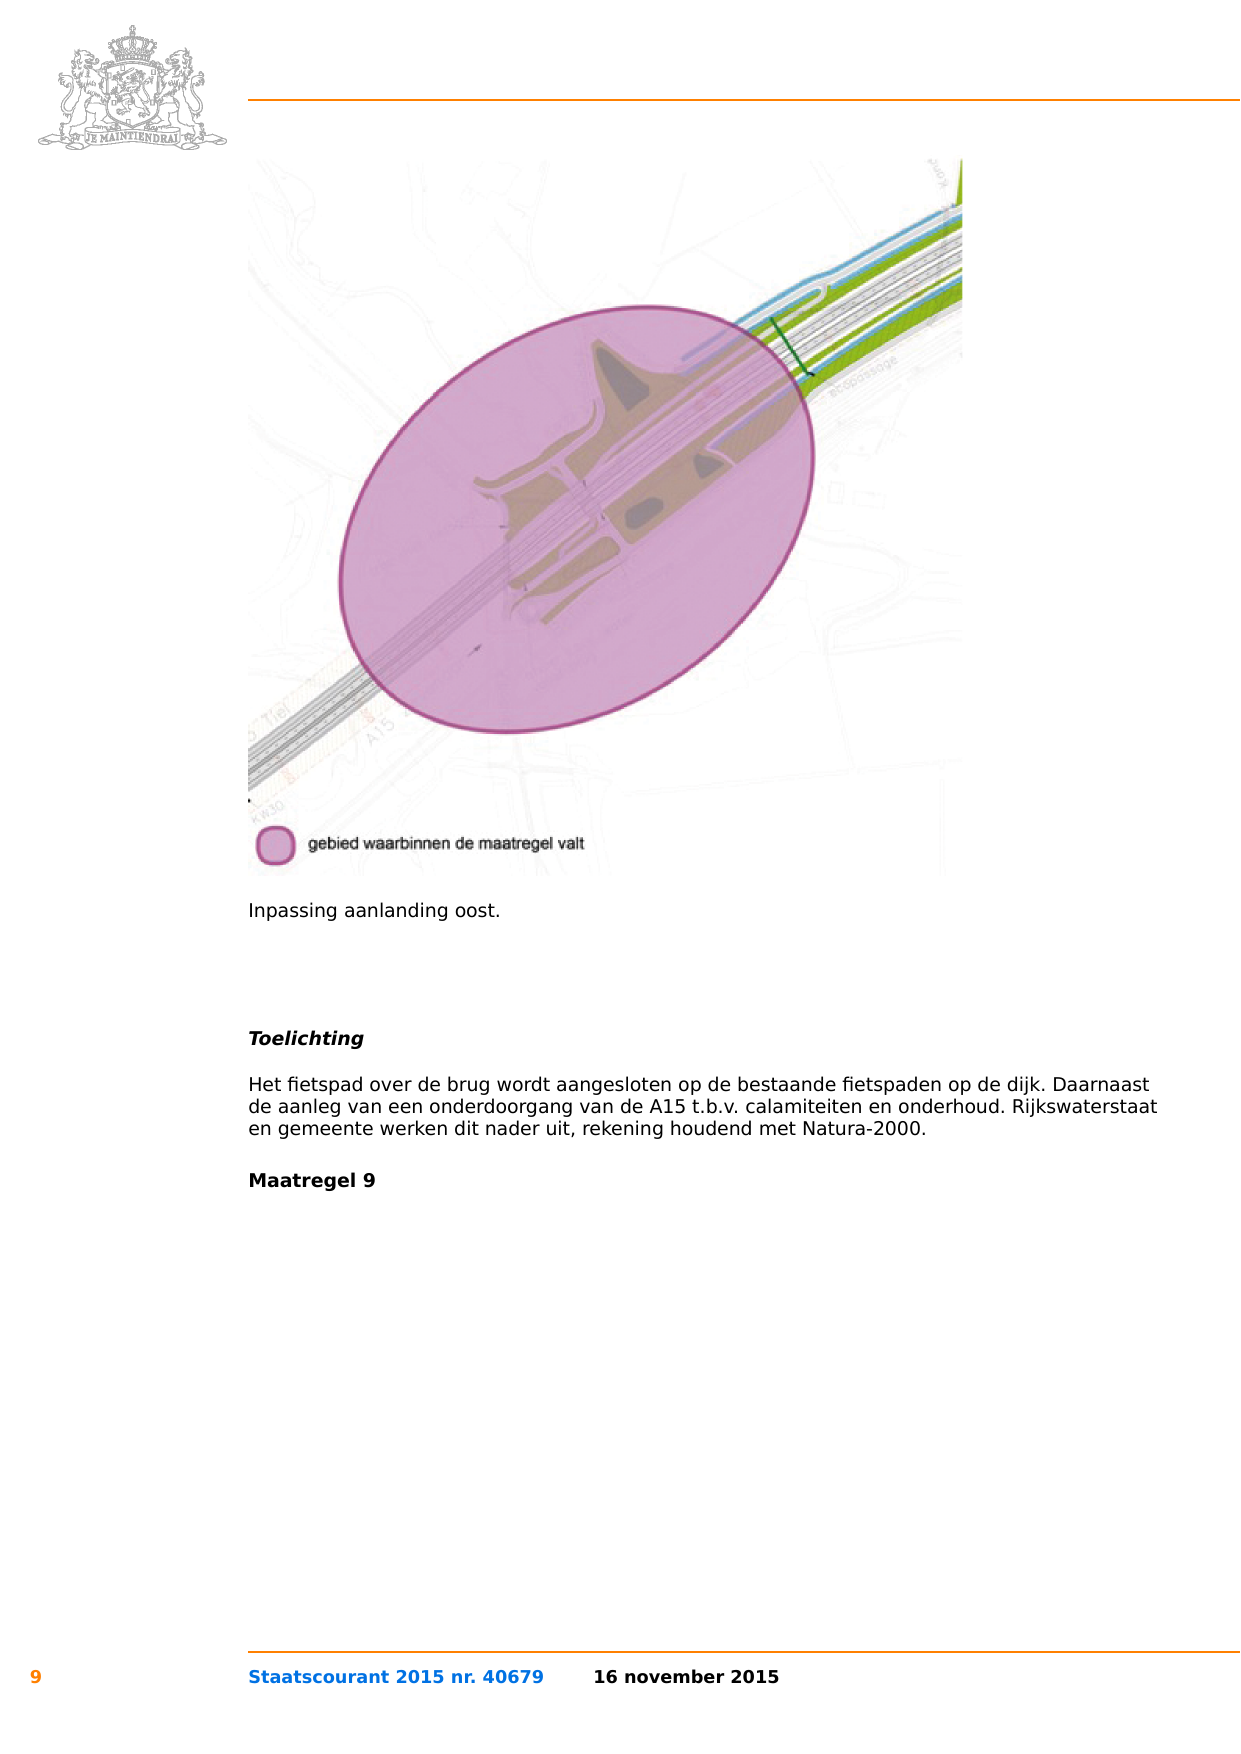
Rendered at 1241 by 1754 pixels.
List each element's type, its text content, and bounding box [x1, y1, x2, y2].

subtitle Toelichting [248, 1027, 1163, 1049]
text Het fietspad over de brug wordt aangesloten op de bestaande fietspaden op de dijk. Daarnaast de aanleg van een onderdoorgang van de A15 t.b.v. calamiteiten en onderhoud. Rijkswaterstaat en gemeente werken dit nader uit, rekening houdend met Natura-2000. [248, 1074, 1163, 1140]
subtitle Maatregel 9 [248, 1170, 1163, 1192]
picture [38, 25, 227, 150]
picture [248, 155, 963, 876]
text Inpassing aanlanding oost. [248, 900, 963, 922]
